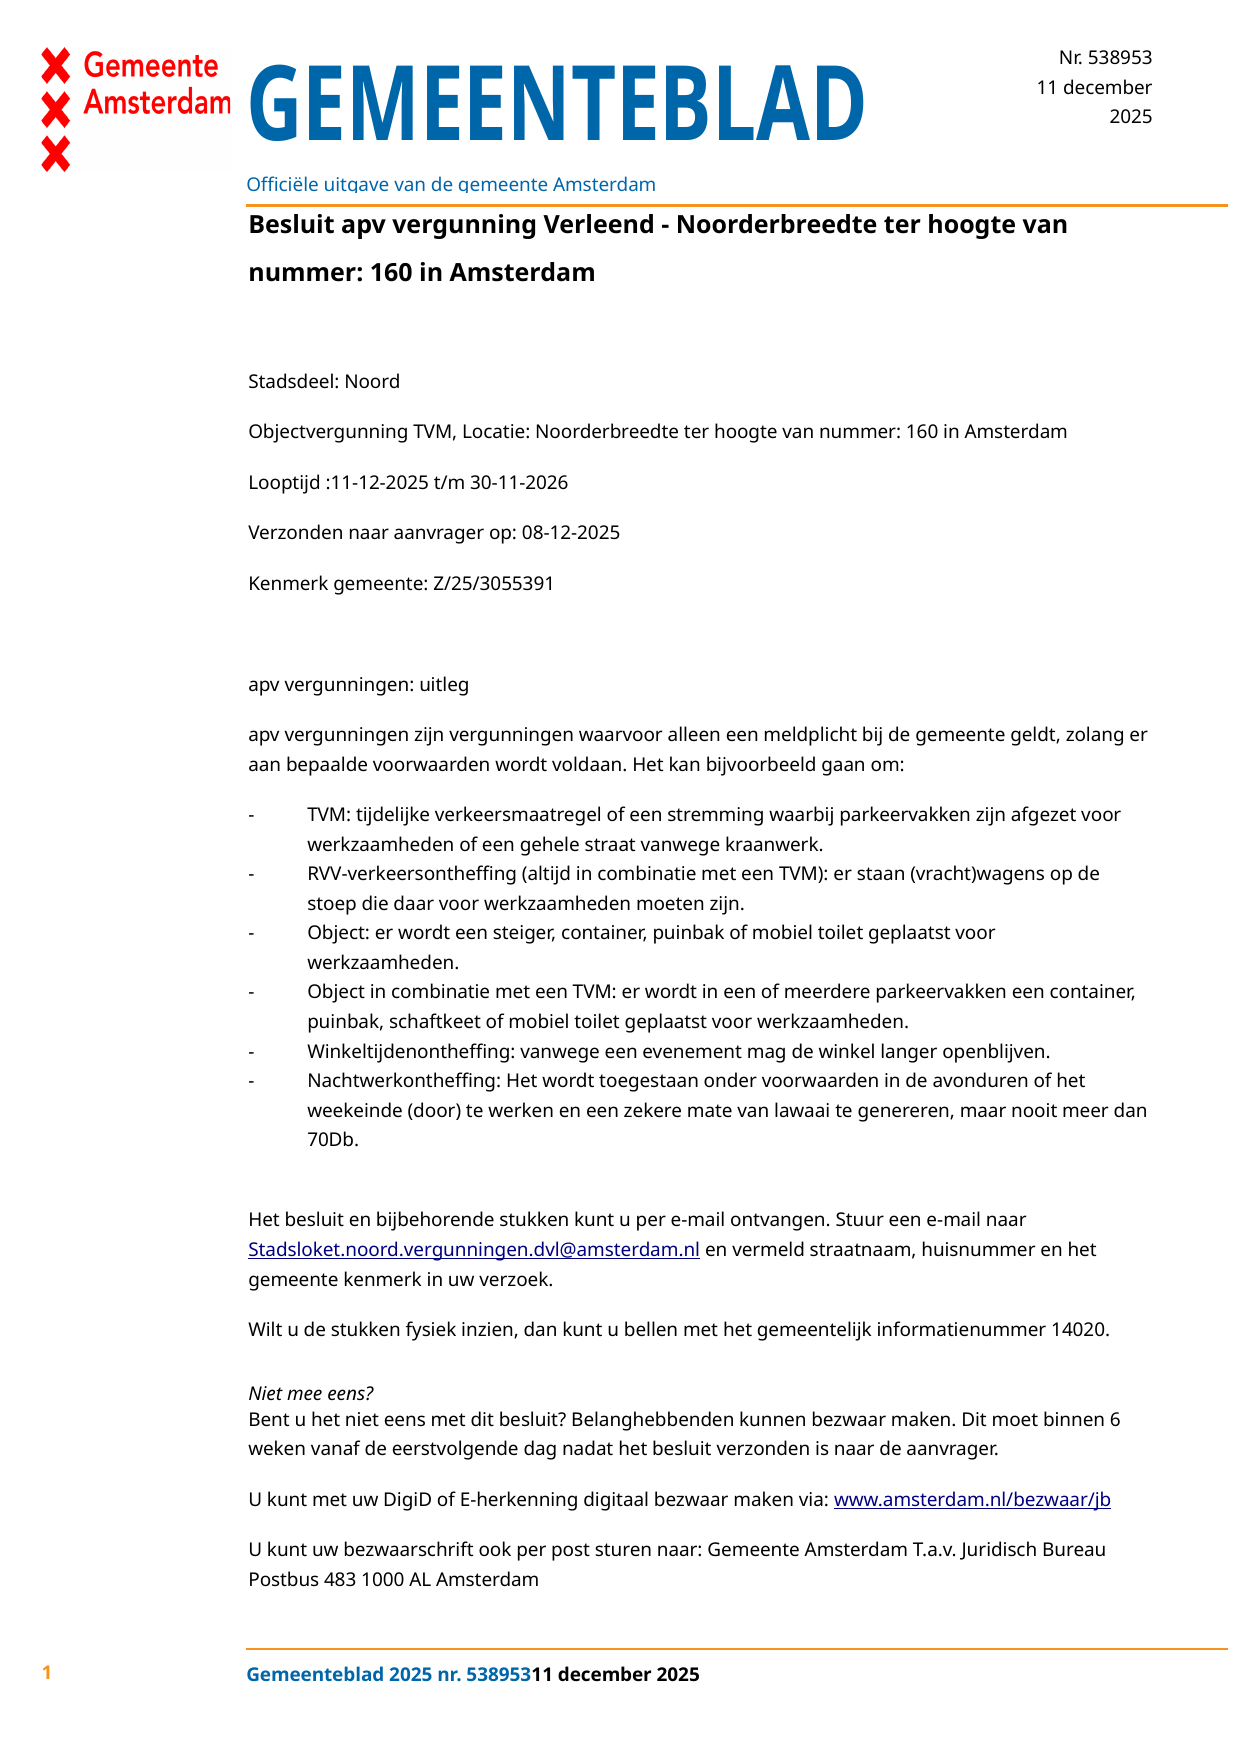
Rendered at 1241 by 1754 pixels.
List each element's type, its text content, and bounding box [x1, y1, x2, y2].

text apv vergunningen zijn vergunningen waarvoor alleen een meldplicht bij de gemeente geldt, zolang er aan bepaalde voorwaarden wordt voldaan. Het kan bijvoorbeeld gaan om: [248, 721, 1152, 777]
list Object in combinatie met een TVM: er wordt in een of meerdere parkeervakken een container, puinbak, schaftkeet of mobiel toilet geplaatst voor werkzaamheden. [248, 979, 1152, 1034]
text Stadsdeel: Noord [248, 368, 1152, 394]
list Winkeltijdenontheffing: vanwege een evenement mag de winkel langer openblijven. [248, 1038, 1152, 1064]
list Object: er wordt een steiger, container, puinbak of mobiel toilet geplaatst voor werkzaamheden. [248, 919, 1152, 975]
text apv vergunningen: uitleg [248, 671, 1152, 697]
text Wilt u de stukken fysiek inzien, dan kunt u bellen met het gemeentelijk informatienummer 14020. [248, 1316, 1152, 1342]
list Nachtwerkontheffing: Het wordt toegestaan onder voorwaarden in de avonduren of het weekeinde (door) te werken en een zekere mate van lawaai te genereren, maar nooit meer dan 70Db. [248, 1067, 1152, 1152]
text U kunt uw bezwaarschrift ook per post sturen naar: Gemeente Amsterdam T.a.v. Juridisch Bureau Postbus 483 1000 AL Amsterdam [248, 1536, 1152, 1592]
text Objectvergunning TVM, Locatie: Noorderbreedte ter hoogte van nummer: 160 in Amsterdam [248, 419, 1152, 444]
text Verzonden naar aanvrager op: 08-12-2025 [248, 519, 1152, 545]
list RVV-verkeersontheffing (altijd in combinatie met een TVM): er staan (vracht)wagens op de stoep die daar voor werkzaamheden moeten zijn. [248, 860, 1152, 916]
picture [41, 47, 231, 172]
text Niet mee eens? [248, 1380, 1152, 1406]
list TVM: tijdelijke verkeersmaatregel of een stremming waarbij parkeervakken zijn afgezet voor werkzaamheden of een gehele straat vanwege kraanwerk. [248, 801, 1152, 857]
text Kenmerk gemeente: Z/25/3055391 [248, 570, 1152, 596]
text Het besluit en bijbehorende stukken kunt u per e-mail ontvangen. Stuur een e-mail naar Stadsloket.noord.vergunningen.dvl@amsterdam.nl en vermeld straatnaam, huisnummer en het gemeente kenmerk in uw verzoek. [248, 1207, 1152, 1292]
text Looptijd :11-12-2025 t/m 30-11-2026 [248, 469, 1152, 495]
text Bent u het niet eens met dit besluit? Belanghebbenden kunnen bezwaar maken. Dit moet binnen 6 weken vanaf de eerstvolgende dag nadat het besluit verzonden is naar de aanvrager. [248, 1406, 1152, 1461]
text U kunt met uw DigiD of E-herkenning digitaal bezwaar maken via: www.amsterdam.nl/bezwaar/jb [248, 1486, 1152, 1512]
text Besluit apv vergunning Verleend - Noorderbreedte ter hoogte van nummer: 160 in Amsterdam [248, 207, 1152, 288]
